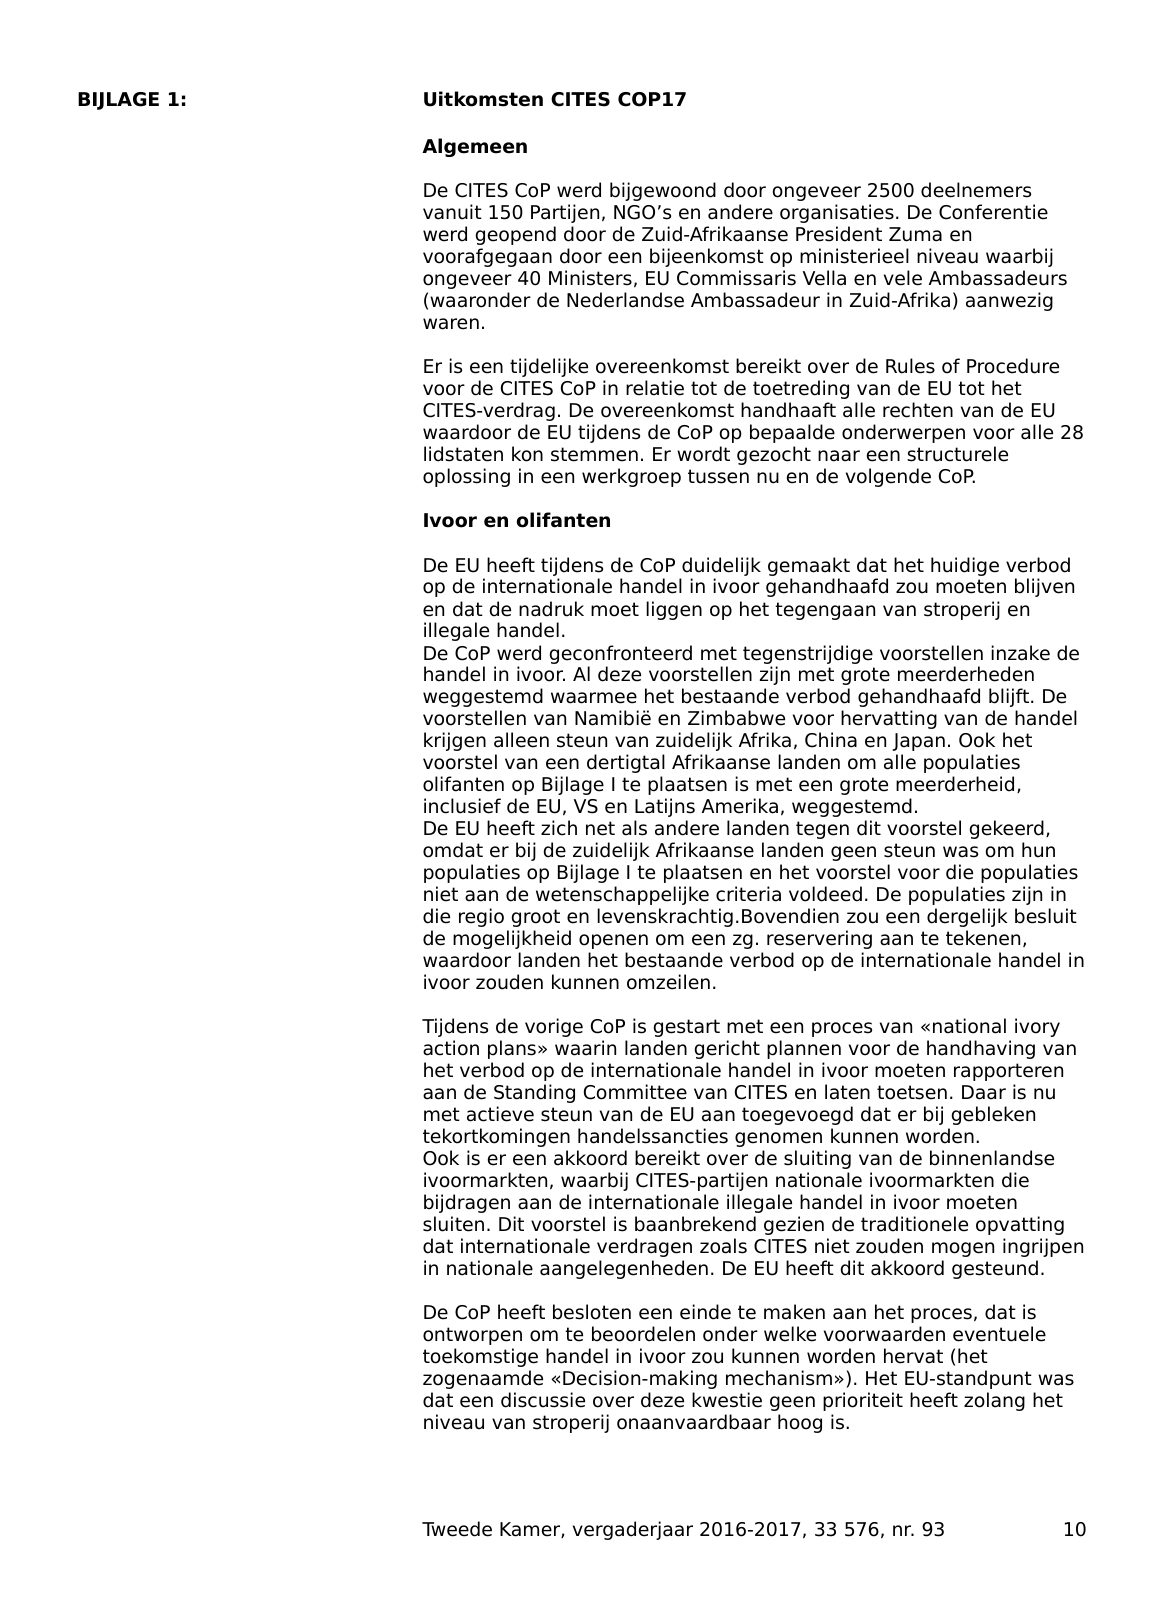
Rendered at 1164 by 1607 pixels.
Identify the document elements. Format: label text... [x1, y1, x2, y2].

text De CITES CoP werd bijgewoond door ongeveer 2500 deelnemers vanuit 150 Partijen, NGO’s en andere organisaties. De Conferentie werd geopend door de Zuid-Afrikaanse President Zuma en voorafgegaan door een bijeenkomst op ministerieel niveau waarbij ongeveer 40 Ministers, EU Commissaris Vella en vele Ambassadeurs (waaronder de Nederlandse Ambassadeur in Zuid-Afrika) aanwezig waren. [422, 180, 1087, 334]
text Er is een tijdelijke overeenkomst bereikt over de Rules of Procedure voor de CITES CoP in relatie tot de toetreding van de EU tot het CITES-verdrag. De overeenkomst handhaaft alle rechten van de EU waardoor de EU tijdens de CoP op bepaalde onderwerpen voor alle 28 lidstaten kon stemmen. Er wordt gezocht naar een structurele oplossing in een werkgroep tussen nu en de volgende CoP. [422, 356, 1087, 488]
text Ook is er een akkoord bereikt over de sluiting van de binnenlandse ivoormarkten, waarbij CITES-partijen nationale ivoormarkten die bijdragen aan de internationale illegale handel in ivoor moeten sluiten. Dit voorstel is baanbrekend gezien de traditionele opvatting dat internationale verdragen zoals CITES niet zouden mogen ingrijpen in nationale aangelegenheden. De EU heeft dit akkoord gesteund. [422, 1148, 1087, 1280]
subtitle Algemeen [422, 136, 1087, 158]
text De EU heeft tijdens de CoP duidelijk gemaakt dat het huidige verbod op de internationale handel in ivoor gehandhaafd zou moeten blijven en dat de nadruk moet liggen op het tegengaan van stroperij en illegale handel. [422, 554, 1087, 642]
subtitle Ivoor en olifanten [422, 510, 1087, 532]
subtitle BIJLAGE 1: Uitkomsten CITES COP17 [77, 89, 1087, 111]
text De EU heeft zich net als andere landen tegen dit voorstel gekeerd, omdat er bij de zuidelijk Afrikaanse landen geen steun was om hun populaties op Bijlage I te plaatsen en het voorstel voor die populaties niet aan de wetenschappelijke criteria voldeed. De populaties zijn in die regio groot en levenskrachtig.Bovendien zou een dergelijk besluit de mogelijkheid openen om een zg. reservering aan te tekenen, waardoor landen het bestaande verbod op de internationale handel in ivoor zouden kunnen omzeilen. [422, 818, 1087, 994]
text De CoP heeft besloten een einde te maken aan het proces, dat is ontworpen om te beoordelen onder welke voorwaarden eventuele toekomstige handel in ivoor zou kunnen worden hervat (het zogenaamde «Decision-making mechanism»). Het EU-standpunt was dat een discussie over deze kwestie geen prioriteit heeft zolang het niveau van stroperij onaanvaardbaar hoog is. [422, 1302, 1087, 1434]
text De CoP werd geconfronteerd met tegenstrijdige voorstellen inzake de handel in ivoor. Al deze voorstellen zijn met grote meerderheden weggestemd waarmee het bestaande verbod gehandhaafd blijft. De voorstellen van Namibië en Zimbabwe voor hervatting van de handel krijgen alleen steun van zuidelijk Afrika, China en Japan. Ook het voorstel van een dertigtal Afrikaanse landen om alle populaties olifanten op Bijlage I te plaatsen is met een grote meerderheid, inclusief de EU, VS en Latijns Amerika, weggestemd. [422, 642, 1087, 818]
text Tijdens de vorige CoP is gestart met een proces van «national ivory action plans» waarin landen gericht plannen voor de handhaving van het verbod op de internationale handel in ivoor moeten rapporteren aan de Standing Committee van CITES en laten toetsen. Daar is nu met actieve steun van de EU aan toegevoegd dat er bij gebleken tekortkomingen handelssancties genomen kunnen worden. [422, 1016, 1087, 1148]
